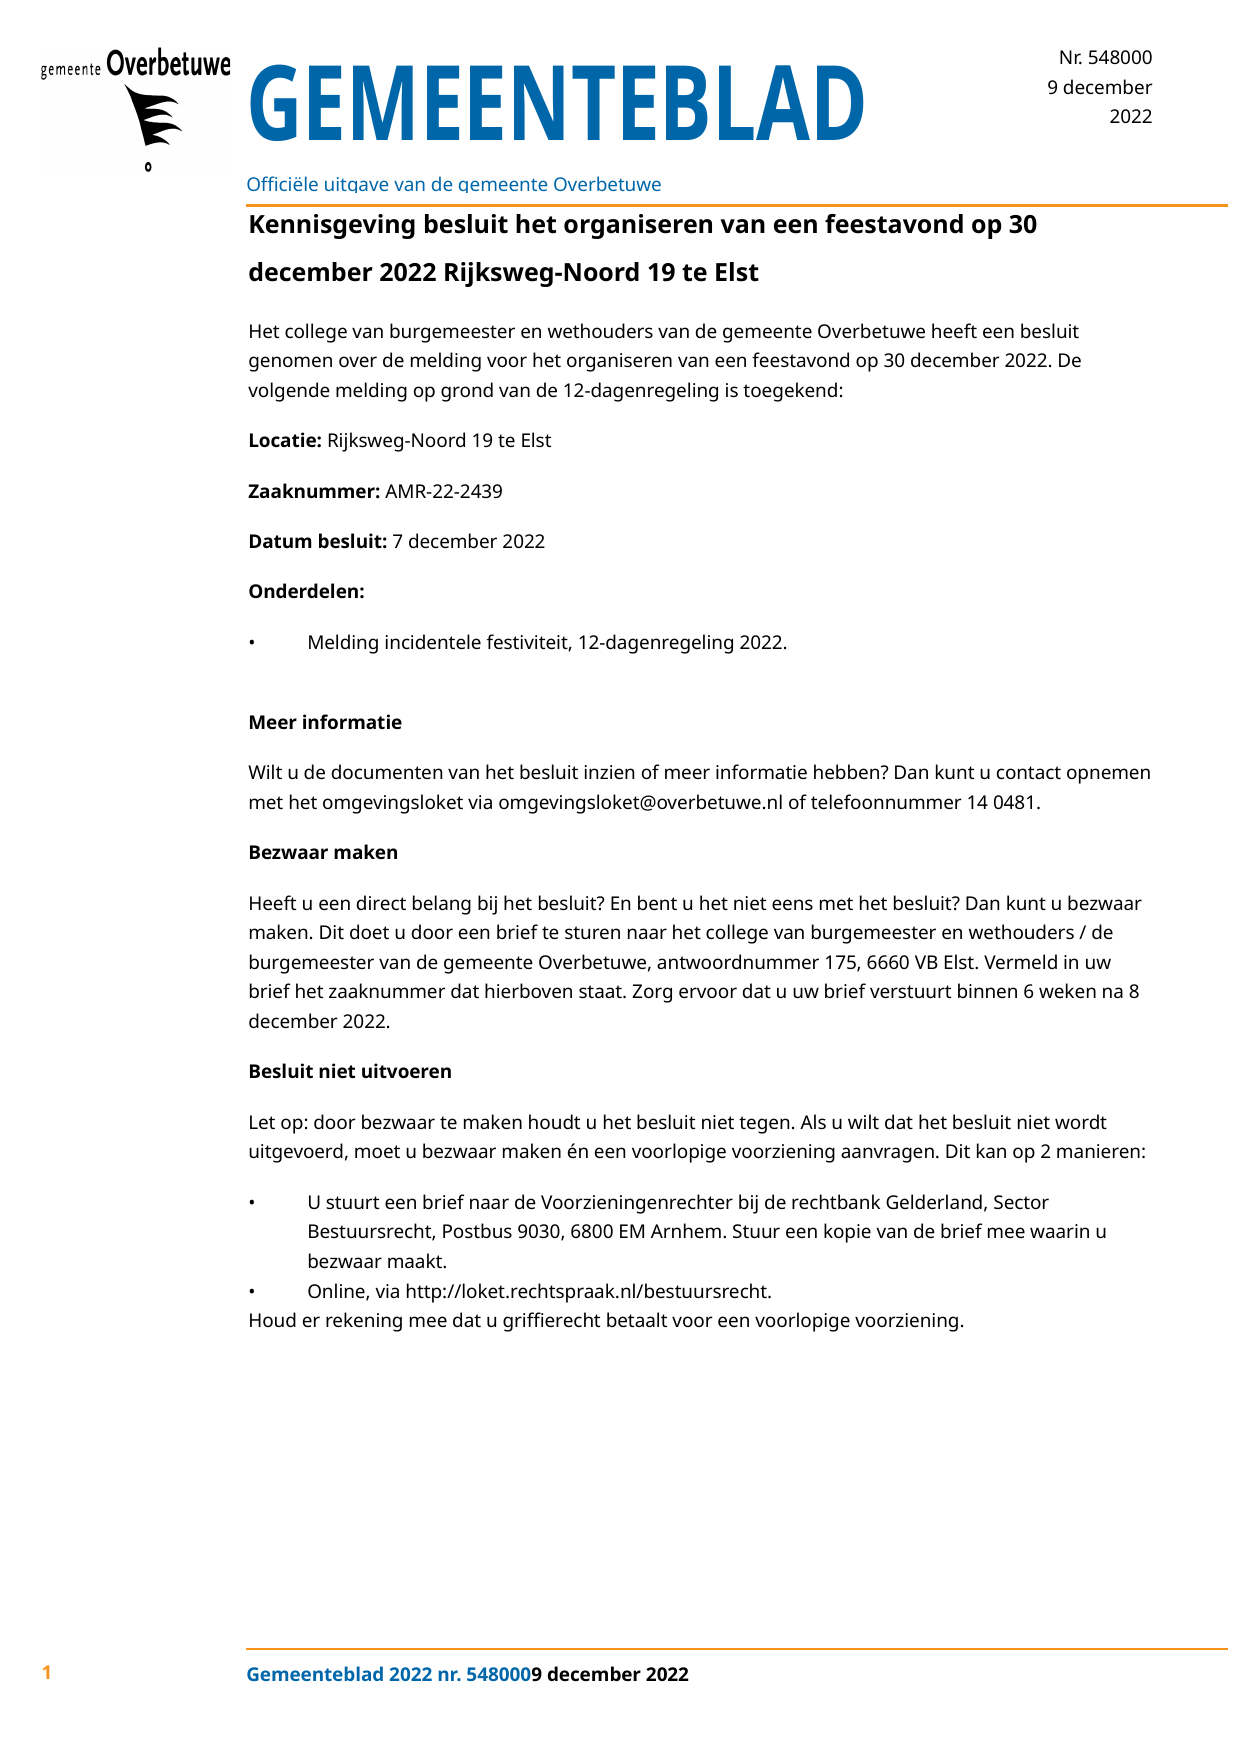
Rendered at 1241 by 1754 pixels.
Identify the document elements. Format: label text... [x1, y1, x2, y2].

text Houd er rekening mee dat u griffierecht betaalt voor een voorlopige voorziening. [248, 1307, 1152, 1333]
list Melding incidentele festiviteit, 12-dagenregeling 2022. [248, 629, 1152, 655]
text Wilt u de documenten van het besluit inzien of meer informatie hebben? Dan kunt u contact opnemen met het omgevingsloket via omgevingsloket@overbetuwe.nl of telefoonnummer 14 0481. [248, 759, 1152, 815]
text Kennisgeving besluit het organiseren van een feestavond op 30 december 2022 Rijksweg-Noord 19 te Elst [248, 207, 1152, 288]
list Online, via http://loket.rechtspraak.nl/bestuursrecht. [248, 1278, 1152, 1304]
text Heeft u een direct belang bij het besluit? En bent u het niet eens met het besluit? Dan kunt u bezwaar maken. Dit doet u door een brief te sturen naar het college van burgemeester en wethouders / de burgemeester van de gemeente Overbetuwe, antwoordnummer 175, 6660 VB Elst. Vermeld in uw brief het zaaknummer dat hierboven staat. Zorg ervoor dat u uw brief verstuurt binnen 6 weken na 8 december 2022. [248, 890, 1152, 1034]
list U stuurt een brief naar de Voorzieningenrechter bij de rechtbank Gelderland, Sector Bestuursrecht, Postbus 9030, 6800 EM Arnhem. Stuur een kopie van de brief mee waarin u bezwaar maakt. [248, 1189, 1152, 1274]
picture [41, 47, 231, 172]
text Locatie: Rijksweg-Noord 19 te Elst [248, 427, 1152, 453]
text Let op: door bezwaar te maken houdt u het besluit niet tegen. Als u wilt dat het besluit niet wordt uitgevoerd, moet u bezwaar maken én een voorlopige voorziening aanvragen. Dit kan op 2 manieren: [248, 1109, 1152, 1164]
text Zaaknummer: AMR-22-2439 [248, 478, 1152, 504]
text Datum besluit: 7 december 2022 [248, 528, 1152, 554]
text Onderdelen: [248, 579, 1152, 604]
text Bezwaar maken [248, 839, 1152, 865]
text Besluit niet uitvoeren [248, 1059, 1152, 1084]
text Het college van burgemeester en wethouders van de gemeente Overbetuwe heeft een besluit genomen over de melding voor het organiseren van een feestavond op 30 december 2022. De volgende melding op grond van de 12-dagenregeling is toegekend: [248, 318, 1152, 403]
text Meer informatie [248, 709, 1152, 735]
